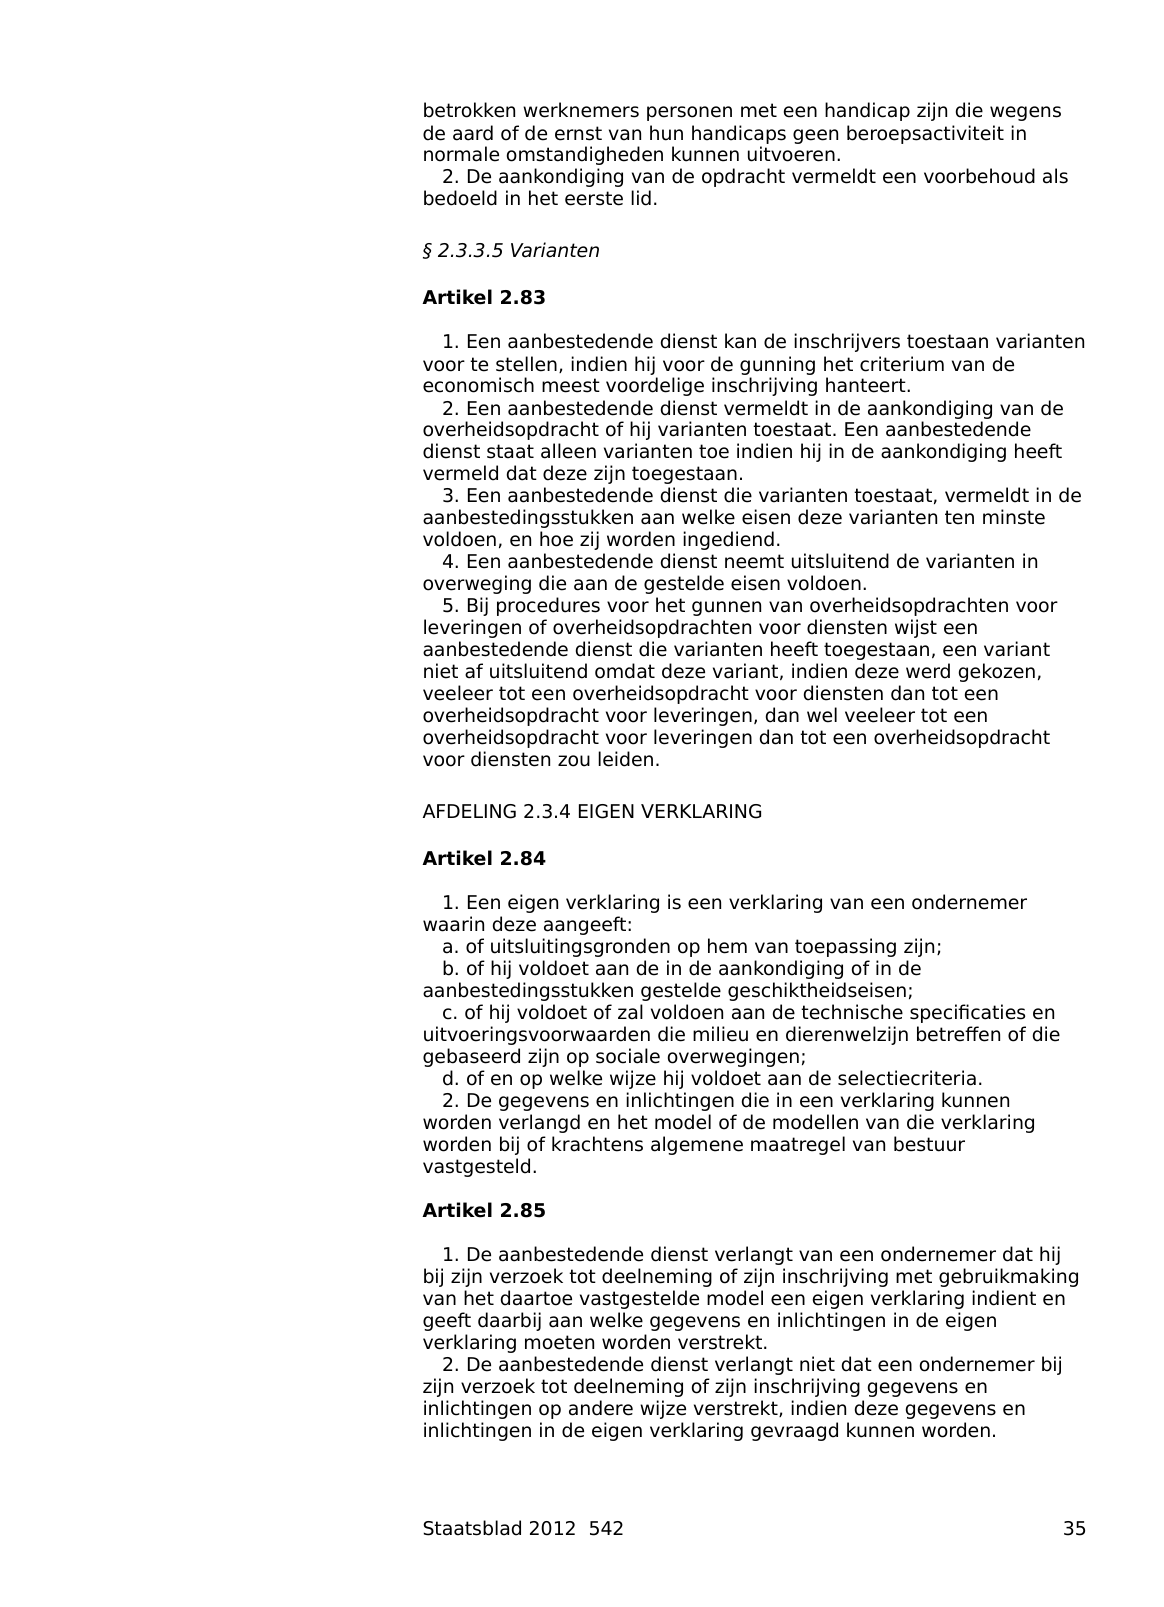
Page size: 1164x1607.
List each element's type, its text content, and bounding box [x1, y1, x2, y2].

text b. of hij voldoet aan de in de aankondiging of in de aanbestedingsstukken gestelde geschiktheidseisen; [422, 958, 1087, 1002]
text 2. De gegevens en inlichtingen die in een verklaring kunnen worden verlangd en het model of de modellen van die verklaring worden bij of krachtens algemene maatregel van bestuur vastgesteld. [422, 1090, 1087, 1178]
subtitle AFDELING 2.3.4 EIGEN VERKLARING [422, 801, 1087, 823]
text 5. Bij procedures voor het gunnen van overheidsopdrachten voor leveringen of overheidsopdrachten voor diensten wijst een aanbestedende dienst die varianten heeft toegestaan, een variant niet af uitsluitend omdat deze variant, indien deze werd gekozen, veeleer tot een overheidsopdracht voor diensten dan tot een overheidsopdracht voor leveringen, dan wel veeleer tot een overheidsopdracht voor leveringen dan tot een overheidsopdracht voor diensten zou leiden. [422, 595, 1087, 771]
subtitle Artikel 2.84 [422, 848, 1087, 870]
text c. of hij voldoet of zal voldoen aan de technische specificaties en uitvoeringsvoorwaarden die milieu en dierenwelzijn betreffen of die gebaseerd zijn op sociale overwegingen; [422, 1002, 1087, 1068]
subtitle Artikel 2.83 [422, 287, 1087, 309]
text 1. Een eigen verklaring is een verklaring van een ondernemer waarin deze aangeeft: [422, 892, 1087, 936]
subtitle § 2.3.3.5 Varianten [422, 240, 1087, 262]
text 1. Een aanbestedende dienst kan de inschrijvers toestaan varianten voor te stellen, indien hij voor de gunning het criterium van de economisch meest voordelige inschrijving hanteert. [422, 331, 1087, 397]
text 1. De aanbestedende dienst verlangt van een ondernemer dat hij bij zijn verzoek tot deelneming of zijn inschrijving met gebruikmaking van het daartoe vastgestelde model een eigen verklaring indient en geeft daarbij aan welke gegevens en inlichtingen in de eigen verklaring moeten worden verstrekt. [422, 1244, 1087, 1354]
text 3. Een aanbestedende dienst die varianten toestaat, vermeldt in de aanbestedingsstukken aan welke eisen deze varianten ten minste voldoen, en hoe zij worden ingediend. [422, 485, 1087, 551]
text 2. De aankondiging van de opdracht vermeldt een voorbehoud als bedoeld in het eerste lid. [422, 166, 1087, 210]
text betrokken werknemers personen met een handicap zijn die wegens de aard of de ernst van hun handicaps geen beroepsactiviteit in normale omstandigheden kunnen uitvoeren. [422, 100, 1087, 166]
text 2. Een aanbestedende dienst vermeldt in de aankondiging van de overheidsopdracht of hij varianten toestaat. Een aanbestedende dienst staat alleen varianten toe indien hij in de aankondiging heeft vermeld dat deze zijn toegestaan. [422, 397, 1087, 485]
text 4. Een aanbestedende dienst neemt uitsluitend de varianten in overweging die aan de gestelde eisen voldoen. [422, 551, 1087, 595]
text 2. De aanbestedende dienst verlangt niet dat een ondernemer bij zijn verzoek tot deelneming of zijn inschrijving gegevens en inlichtingen op andere wijze verstrekt, indien deze gegevens en inlichtingen in de eigen verklaring gevraagd kunnen worden. [422, 1354, 1087, 1442]
subtitle Artikel 2.85 [422, 1200, 1087, 1222]
text a. of uitsluitingsgronden op hem van toepassing zijn; [422, 936, 1087, 958]
text d. of en op welke wijze hij voldoet aan de selectiecriteria. [422, 1068, 1087, 1090]
